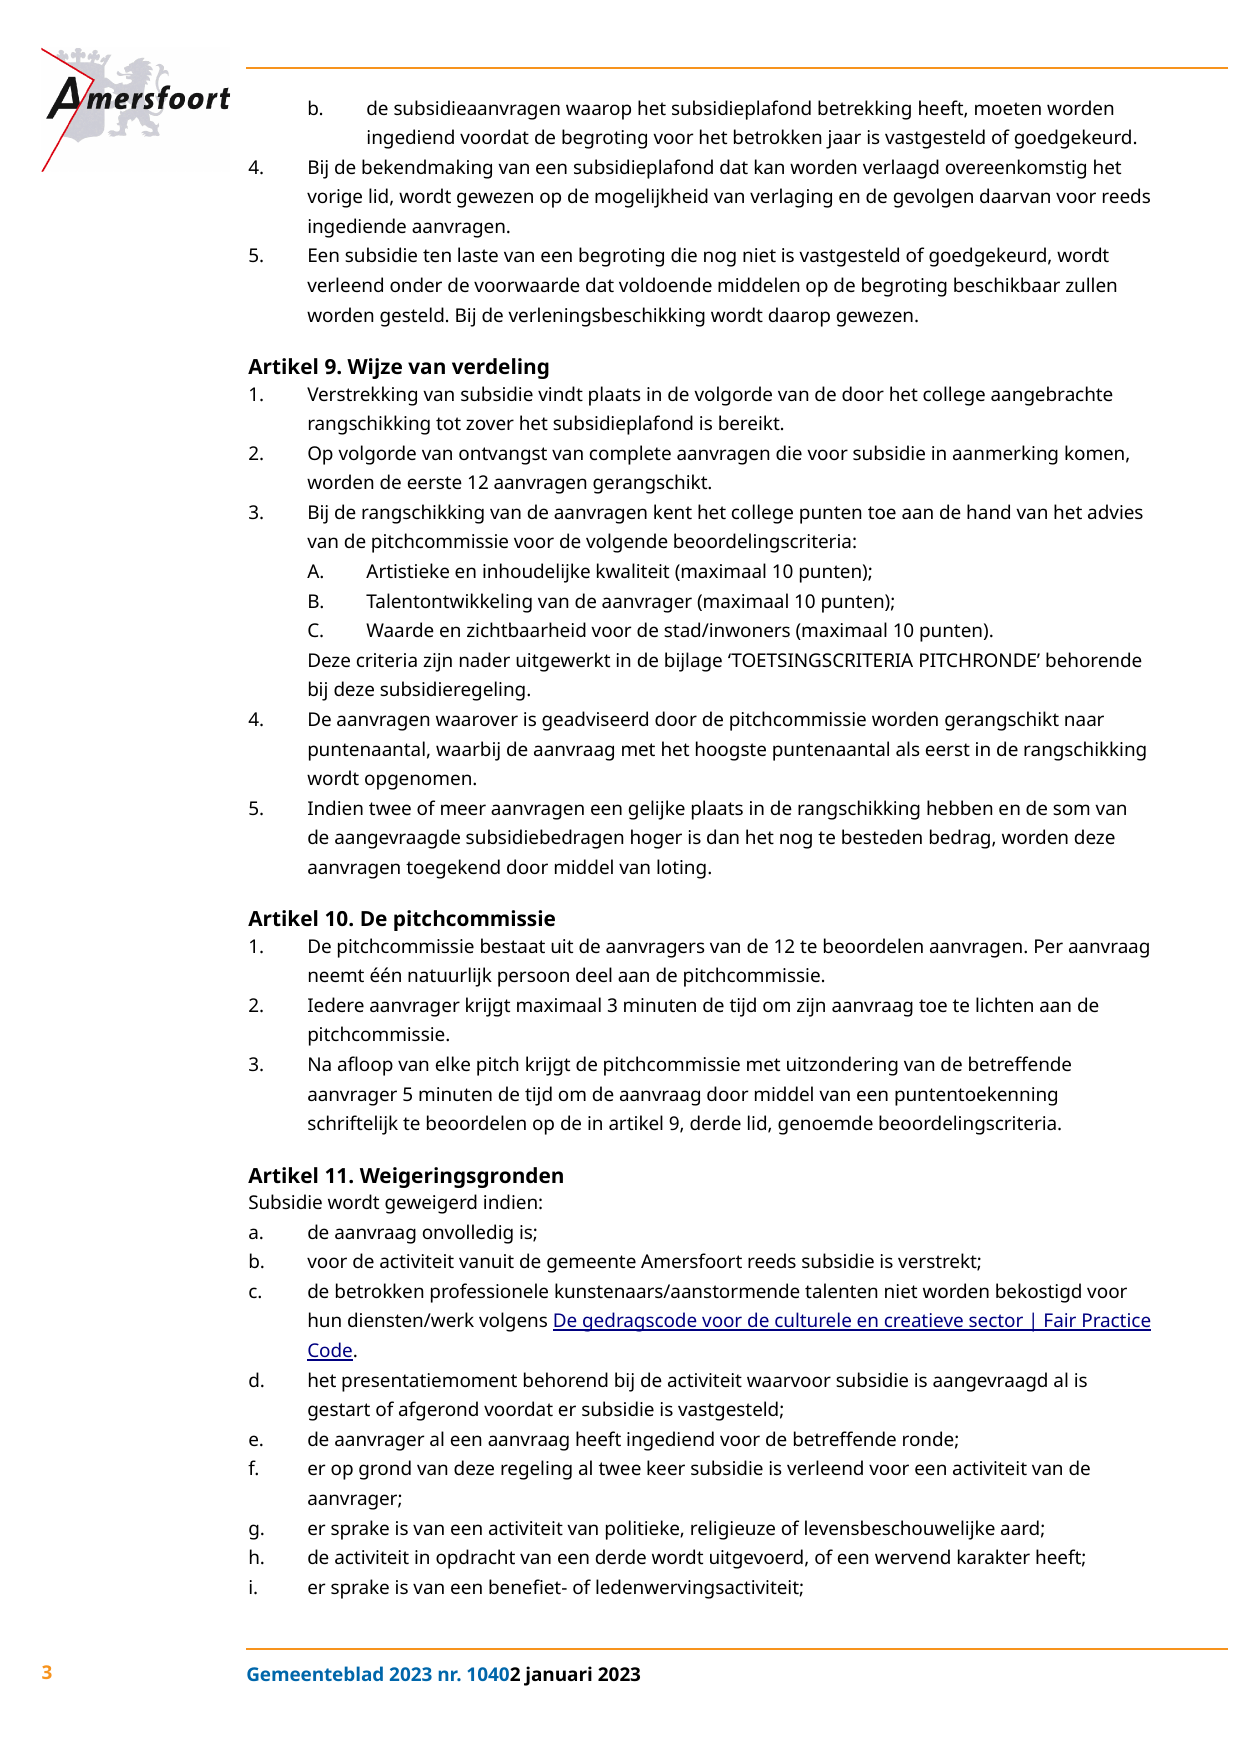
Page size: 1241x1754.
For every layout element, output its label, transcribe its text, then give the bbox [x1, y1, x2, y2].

list Een subsidie ten laste van een begroting die nog niet is vastgesteld of goedgekeurd, wordt verleend onder de voorwaarde dat voldoende middelen op de begroting beschikbaar zullen worden gesteld. Bij de verleningsbeschikking wordt daarop gewezen. [248, 243, 1152, 328]
list Verstrekking van subsidie vindt plaats in de volgorde van de door het college aangebrachte rangschikking tot zover het subsidieplafond is bereikt. [248, 381, 1152, 436]
list De aanvragen waarover is geadviseerd door de pitchcommissie worden gerangschikt naar puntenaantal, waarbij de aanvraag met het hoogste puntenaantal als eerst in de rangschikking wordt opgenomen. [248, 706, 1152, 791]
list Op volgorde van ontvangst van complete aanvragen die voor subsidie in aanmerking komen, worden de eerste 12 aanvragen gerangschikt. [248, 440, 1152, 495]
text Artikel 11. Weigeringsgronden [248, 1161, 1152, 1189]
list Bij de bekendmaking van een subsidieplafond dat kan worden verlaagd overeenkomstig het vorige lid, wordt gewezen op de mogelijkheid van verlaging en de gevolgen daarvan voor reeds ingediende aanvragen. [248, 154, 1152, 239]
list er sprake is van een activiteit van politieke, religieuze of levensbeschouwelijke aard; [248, 1515, 1152, 1540]
text Artikel 10. De pitchcommissie [248, 904, 1152, 933]
list Talentontwikkeling van de aanvrager (maximaal 10 punten); [307, 588, 1152, 613]
text Artikel 9. Wijze van verdeling [248, 352, 1152, 381]
list er sprake is van een benefiet- of ledenwervingsactiviteit; [248, 1574, 1152, 1599]
list De pitchcommissie bestaat uit de aanvragers van de 12 te beoordelen aanvragen. Per aanvraag neemt één natuurlijk persoon deel aan de pitchcommissie. [248, 933, 1152, 988]
list Bij de rangschikking van de aanvragen kent het college punten toe aan de hand van het advies van de pitchcommissie voor de volgende beoordelingscriteria: [248, 499, 1152, 554]
list de aanvrager al een aanvraag heeft ingediend voor de betreffende ronde; [248, 1426, 1152, 1452]
list de activiteit in opdracht van een derde wordt uitgevoerd, of een wervend karakter heeft; [248, 1544, 1152, 1570]
list er op grond van deze regeling al twee keer subsidie is verleend voor een activiteit van de aanvrager; [248, 1456, 1152, 1511]
list Indien twee of meer aanvragen een gelijke plaats in de rangschikking hebben en de som van de aangevraagde subsidiebedragen hoger is dan het nog te besteden bedrag, worden deze aanvragen toegekend door middel van loting. [248, 795, 1152, 880]
list voor de activiteit vanuit de gemeente Amersfoort reeds subsidie is verstrekt; [248, 1248, 1152, 1274]
list Deze criteria zijn nader uitgewerkt in de bijlage ‘TOETSINGSCRITERIA PITCHRONDE’ behorende bij deze subsidieregeling. [248, 647, 1152, 702]
list Waarde en zichtbaarheid voor de stad/inwoners (maximaal 10 punten). [307, 617, 1152, 643]
picture [41, 47, 231, 172]
text Subsidie wordt geweigerd indien: [248, 1189, 1152, 1215]
list Iedere aanvrager krijgt maximaal 3 minuten de tijd om zijn aanvraag toe te lichten aan de pitchcommissie. [248, 992, 1152, 1047]
list de betrokken professionele kunstenaars/aanstormende talenten niet worden bekostigd voor hun diensten/werk volgens De gedragscode voor de culturele en creatieve sector | Fair Practice Code. [248, 1278, 1152, 1363]
list Na afloop van elke pitch krijgt de pitchcommissie met uitzondering van de betreffende aanvrager 5 minuten de tijd om de aanvraag door middel van een puntentoekenning schriftelijk te beoordelen op de in artikel 9, derde lid, genoemde beoordelingscriteria. [248, 1051, 1152, 1136]
list de subsidieaanvragen waarop het subsidieplafond betrekking heeft, moeten worden ingediend voordat de begroting voor het betrokken jaar is vastgesteld of goedgekeurd. [307, 95, 1152, 150]
list het presentatiemoment behorend bij de activiteit waarvoor subsidie is aangevraagd al is gestart of afgerond voordat er subsidie is vastgesteld; [248, 1367, 1152, 1422]
list de aanvraag onvolledig is; [248, 1219, 1152, 1244]
list Artistieke en inhoudelijke kwaliteit (maximaal 10 punten); [307, 558, 1152, 584]
